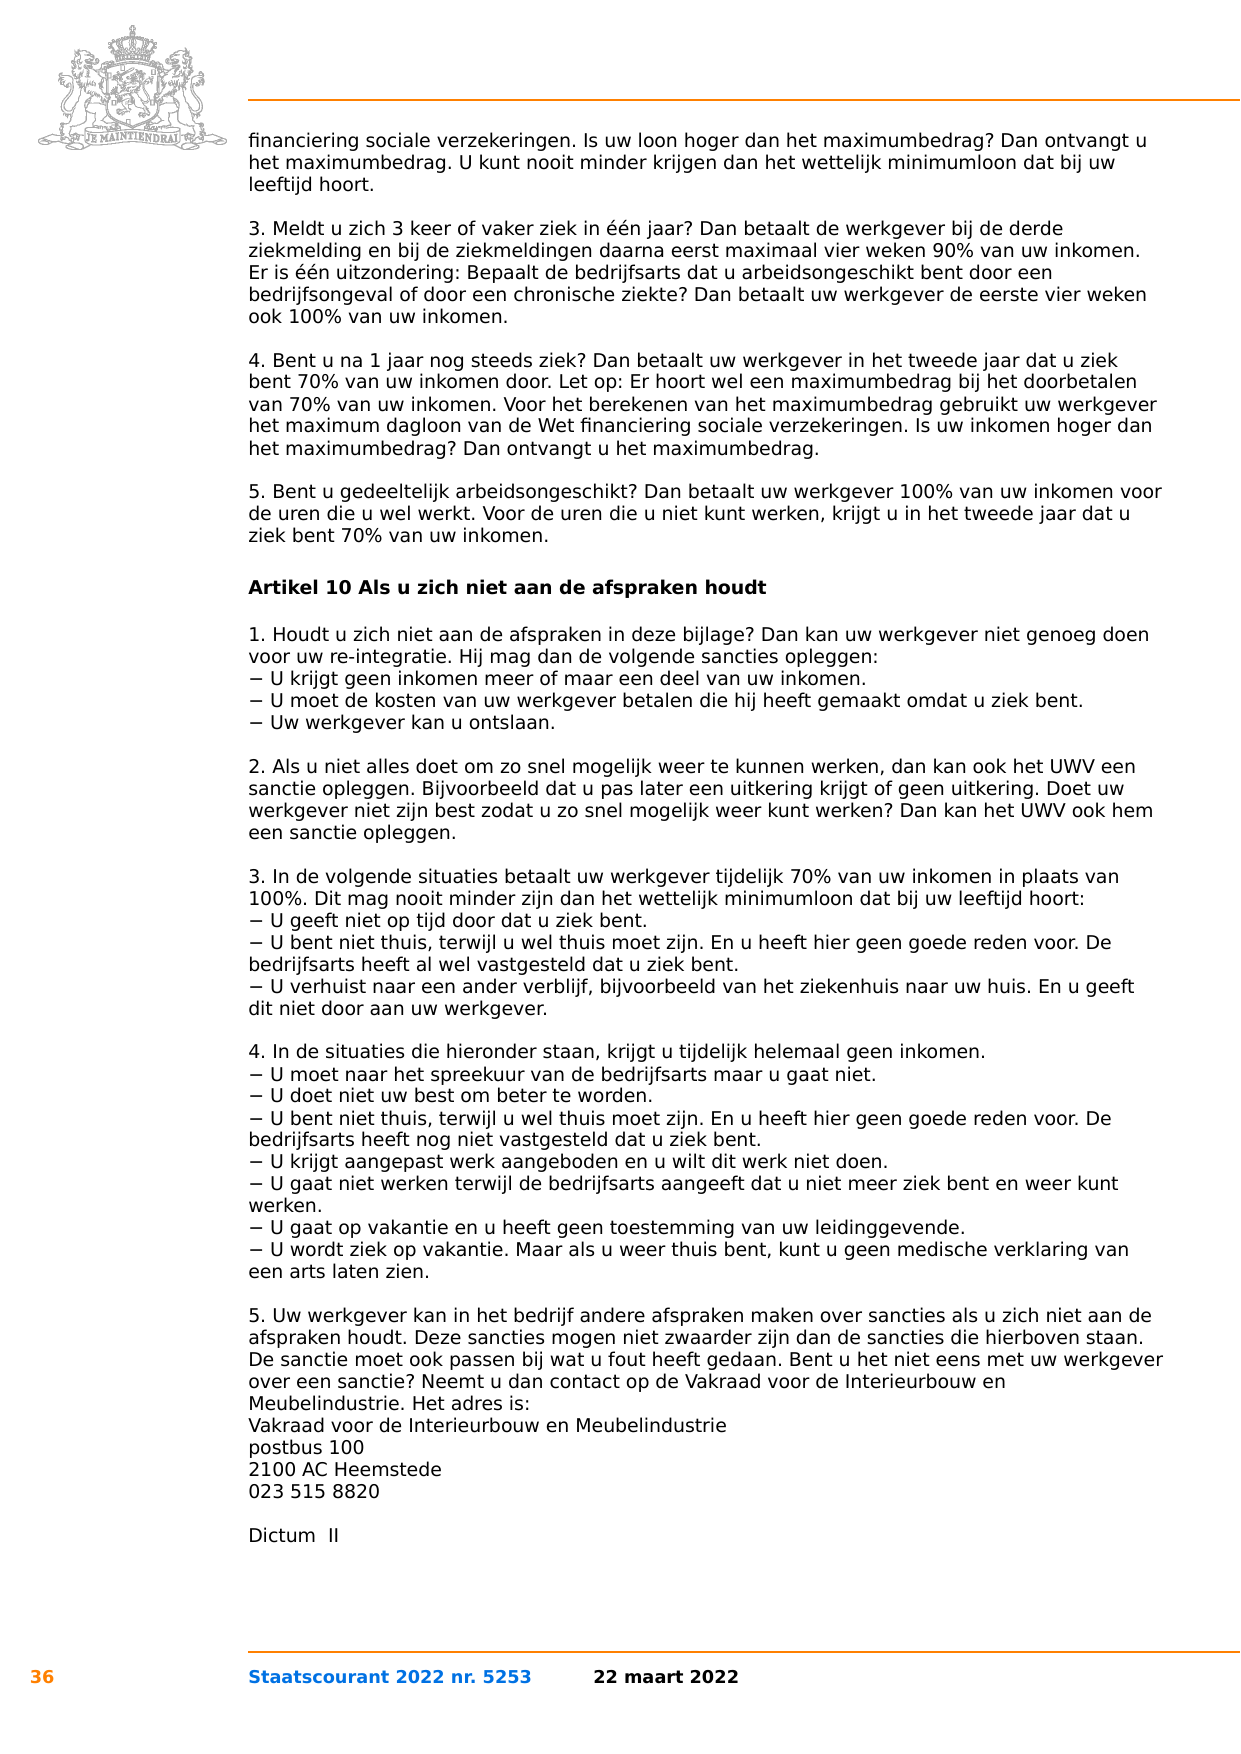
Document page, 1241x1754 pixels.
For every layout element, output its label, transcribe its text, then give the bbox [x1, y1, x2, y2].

text 2100 AC Heemstede [248, 1459, 1163, 1481]
text postbus 100 [248, 1437, 1163, 1459]
text 3. In de volgende situaties betaalt uw werkgever tijdelijk 70% van uw inkomen in plaats van 100%. Dit mag nooit minder zijn dan het wettelijk minimumloon dat bij uw leeftijd hoort: [248, 866, 1163, 910]
text 023 515 8820 [248, 1481, 1163, 1503]
text 5. Bent u gedeeltelijk arbeidsongeschikt? Dan betaalt uw werkgever 100% van uw inkomen voor de uren die u wel werkt. Voor de uren die u niet kunt werken, krijgt u in het tweede jaar dat u ziek bent 70% van uw inkomen. [248, 481, 1163, 547]
text 1. Houdt u zich niet aan de afspraken in deze bijlage? Dan kan uw werkgever niet genoeg doen voor uw re-integratie. Hij mag dan de volgende sancties opleggen: [248, 624, 1163, 668]
text − U krijgt geen inkomen meer of maar een deel van uw inkomen. [248, 668, 1163, 690]
text − U krijgt aangepast werk aangeboden en u wilt dit werk niet doen. [248, 1151, 1163, 1173]
text financiering sociale verzekeringen. Is uw loon hoger dan het maximumbedrag? Dan ontvangt u het maximumbedrag. U kunt nooit minder krijgen dan het wettelijk minimumloon dat bij uw leeftijd hoort. [248, 130, 1163, 196]
text − U bent niet thuis, terwijl u wel thuis moet zijn. En u heeft hier geen goede reden voor. De bedrijfsarts heeft al wel vastgesteld dat u ziek bent. [248, 932, 1163, 976]
text − U gaat niet werken terwijl de bedrijfsarts aangeeft dat u niet meer ziek bent en weer kunt werken. [248, 1173, 1163, 1217]
text − U gaat op vakantie en u heeft geen toestemming van uw leidinggevende. [248, 1217, 1163, 1239]
text 5. Uw werkgever kan in het bedrijf andere afspraken maken over sancties als u zich niet aan de afspraken houdt. Deze sancties mogen niet zwaarder zijn dan de sancties die hierboven staan. De sanctie moet ook passen bij wat u fout heeft gedaan. Bent u het niet eens met uw werkgever over een sanctie? Neemt u dan contact op de Vakraad voor de Interieurbouw en Meubelindustrie. Het adres is: [248, 1305, 1163, 1415]
text − U wordt ziek op vakantie. Maar als u weer thuis bent, kunt u geen medische verklaring van een arts laten zien. [248, 1239, 1163, 1283]
text − U verhuist naar een ander verblijf, bijvoorbeeld van het ziekenhuis naar uw huis. En u geeft dit niet door aan uw werkgever. [248, 976, 1163, 1019]
subtitle Artikel 10 Als u zich niet aan de afspraken houdt [248, 577, 1163, 599]
text 3. Meldt u zich 3 keer of vaker ziek in één jaar? Dan betaalt de werkgever bij de derde ziekmelding en bij de ziekmeldingen daarna eerst maximaal vier weken 90% van uw inkomen. Er is één uitzondering: Bepaalt de bedrijfsarts dat u arbeidsongeschikt bent door een bedrijfsongeval of door een chronische ziekte? Dan betaalt uw werkgever de eerste vier weken ook 100% van uw inkomen. [248, 218, 1163, 328]
text − U doet niet uw best om beter te worden. [248, 1085, 1163, 1107]
text − U moet naar het spreekuur van de bedrijfsarts maar u gaat niet. [248, 1063, 1163, 1085]
text 4. In de situaties die hieronder staan, krijgt u tijdelijk helemaal geen inkomen. [248, 1041, 1163, 1063]
text Dictum II [248, 1525, 1163, 1547]
text − U bent niet thuis, terwijl u wel thuis moet zijn. En u heeft hier geen goede reden voor. De bedrijfsarts heeft nog niet vastgesteld dat u ziek bent. [248, 1107, 1163, 1151]
text Vakraad voor de Interieurbouw en Meubelindustrie [248, 1415, 1163, 1437]
text 2. Als u niet alles doet om zo snel mogelijk weer te kunnen werken, dan kan ook het UWV een sanctie opleggen. Bijvoorbeeld dat u pas later een uitkering krijgt of geen uitkering. Doet uw werkgever niet zijn best zodat u zo snel mogelijk weer kunt werken? Dan kan het UWV ook hem een sanctie opleggen. [248, 756, 1163, 844]
text − U moet de kosten van uw werkgever betalen die hij heeft gemaakt omdat u ziek bent. [248, 690, 1163, 712]
text − Uw werkgever kan u ontslaan. [248, 712, 1163, 734]
text 4. Bent u na 1 jaar nog steeds ziek? Dan betaalt uw werkgever in het tweede jaar dat u ziek bent 70% van uw inkomen door. Let op: Er hoort wel een maximumbedrag bij het doorbetalen van 70% van uw inkomen. Voor het berekenen van het maximumbedrag gebruikt uw werkgever het maximum dagloon van de Wet financiering sociale verzekeringen. Is uw inkomen hoger dan het maximumbedrag? Dan ontvangt u het maximumbedrag. [248, 349, 1163, 459]
picture [38, 25, 227, 150]
text − U geeft niet op tijd door dat u ziek bent. [248, 910, 1163, 932]
